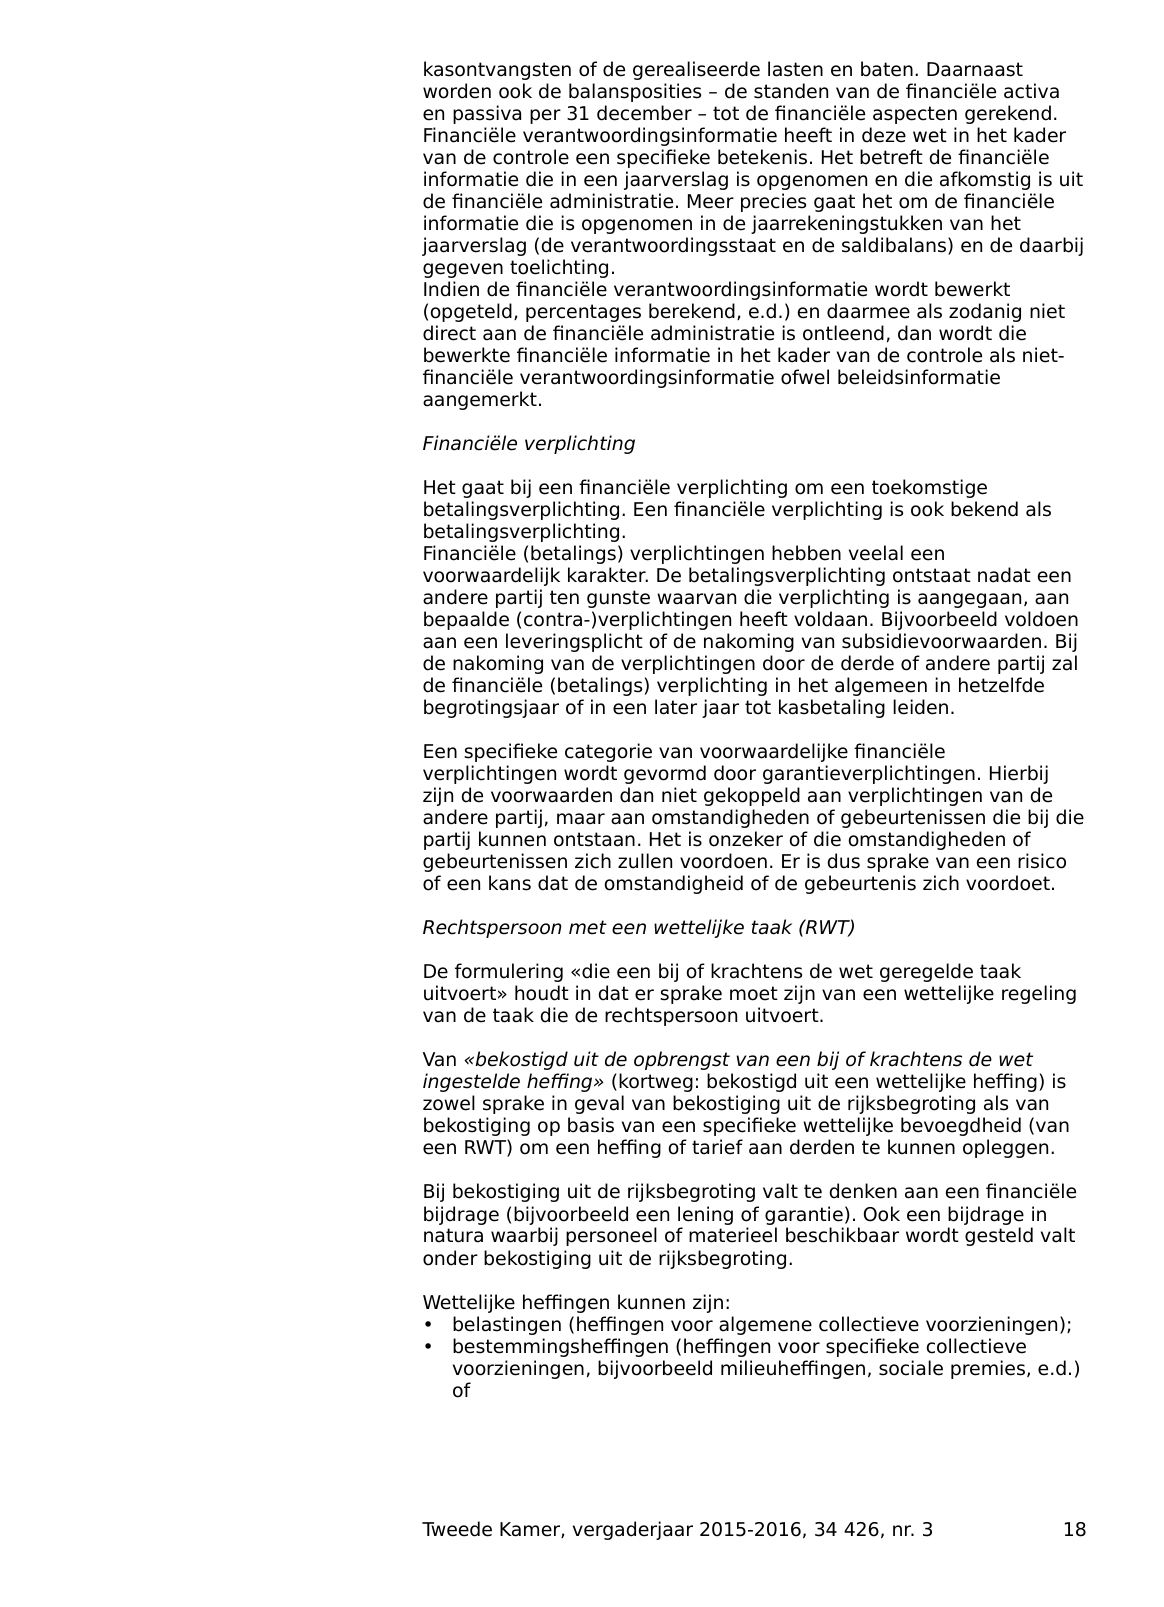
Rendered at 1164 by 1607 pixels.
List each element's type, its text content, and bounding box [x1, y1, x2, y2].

subtitle Rechtspersoon met een wettelijke taak (RWT) [422, 917, 1087, 939]
text Bij bekostiging uit de rijksbegroting valt te denken aan een financiële bijdrage (bijvoorbeeld een lening of garantie). Ook een bijdrage in natura waarbij personeel of materieel beschikbaar wordt gesteld valt onder bekostiging uit de rijksbegroting. [422, 1181, 1087, 1269]
text Wettelijke heffingen kunnen zijn: [422, 1292, 1087, 1313]
text • belastingen (heffingen voor algemene collectieve voorzieningen); [422, 1313, 1087, 1336]
text Een specifieke categorie van voorwaardelijke financiële verplichtingen wordt gevormd door garantieverplichtingen. Hierbij zijn de voorwaarden dan niet gekoppeld aan verplichtingen van de andere partij, maar aan omstandigheden of gebeurtenissen die bij die partij kunnen ontstaan. Het is onzeker of die omstandigheden of gebeurtenissen zich zullen voordoen. Er is dus sprake van een risico of een kans dat de omstandigheid of de gebeurtenis zich voordoet. [422, 741, 1087, 895]
text Indien de financiële verantwoordingsinformatie wordt bewerkt (opgeteld, percentages berekend, e.d.) en daarmee als zodanig niet direct aan de financiële administratie is ontleend, dan wordt die bewerkte financiële informatie in het kader van de controle als niet-financiële verantwoordingsinformatie ofwel beleidsinformatie aangemerkt. [422, 279, 1087, 411]
text Het gaat bij een financiële verplichting om een toekomstige betalingsverplichting. Een financiële verplichting is ook bekend als betalingsverplichting. [422, 477, 1087, 543]
text Van «bekostigd uit de opbrengst van een bij of krachtens de wet ingestelde heffing» (kortweg: bekostigd uit een wettelijke heffing) is zowel sprake in geval van bekostiging uit de rijksbegroting als van bekostiging op basis van een specifieke wettelijke bevoegdheid (van een RWT) om een heffing of tarief aan derden te kunnen opleggen. [422, 1049, 1087, 1159]
text kasontvangsten of de gerealiseerde lasten en baten. Daarnaast worden ook de balansposities – de standen van de financiële activa en passiva per 31 december – tot de financiële aspecten gerekend. [422, 59, 1087, 125]
text • bestemmingsheffingen (heffingen voor specifieke collectieve voorzieningen, bijvoorbeeld milieuheffingen, sociale premies, e.d.) of [422, 1336, 1087, 1401]
text De formulering «die een bij of krachtens de wet geregelde taak uitvoert» houdt in dat er sprake moet zijn van een wettelijke regeling van de taak die de rechtspersoon uitvoert. [422, 961, 1087, 1027]
text Financiële verantwoordingsinformatie heeft in deze wet in het kader van de controle een specifieke betekenis. Het betreft de financiële informatie die in een jaarverslag is opgenomen en die afkomstig is uit de financiële administratie. Meer precies gaat het om de financiële informatie die is opgenomen in de jaarrekeningstukken van het jaarverslag (de verantwoordingsstaat en de saldibalans) en de daarbij gegeven toelichting. [422, 125, 1087, 279]
subtitle Financiële verplichting [422, 433, 1087, 455]
text Financiële (betalings) verplichtingen hebben veelal een voorwaardelijk karakter. De betalingsverplichting ontstaat nadat een andere partij ten gunste waarvan die verplichting is aangegaan, aan bepaalde (contra-)verplichtingen heeft voldaan. Bijvoorbeeld voldoen aan een leveringsplicht of de nakoming van subsidievoorwaarden. Bij de nakoming van de verplichtingen door de derde of andere partij zal de financiële (betalings) verplichting in het algemeen in hetzelfde begrotingsjaar of in een later jaar tot kasbetaling leiden. [422, 543, 1087, 719]
